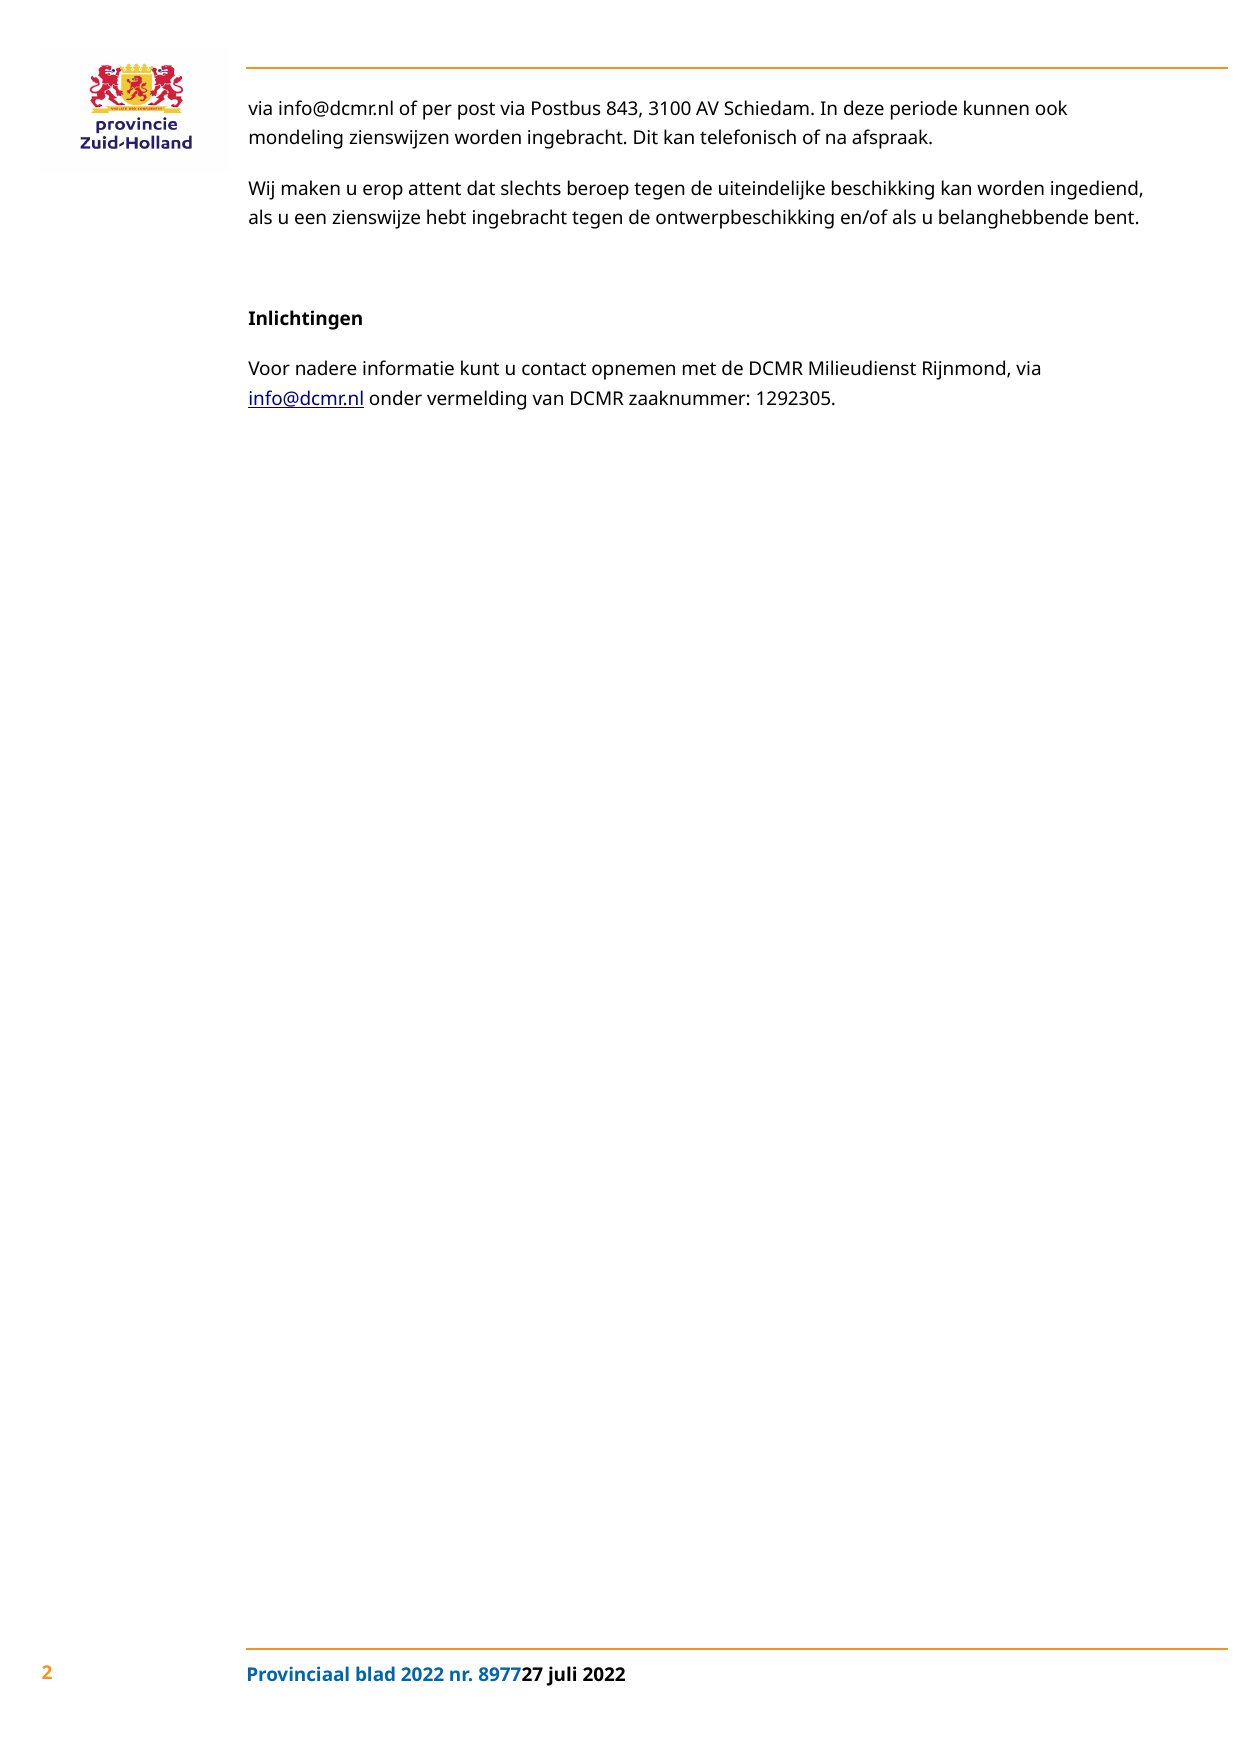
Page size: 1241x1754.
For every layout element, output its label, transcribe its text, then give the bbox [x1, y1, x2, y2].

text Inlichtingen [248, 305, 1152, 331]
text Voor nadere informatie kunt u contact opnemen met de DCMR Milieudienst Rijnmond, via info@dcmr.nl onder vermelding van DCMR zaaknummer: 1292305. [248, 356, 1152, 411]
picture [41, 47, 231, 172]
text Wij maken u erop attent dat slechts beroep tegen de uiteindelijke beschikking kan worden ingediend, als u een zienswijze hebt ingebracht tegen de ontwerpbeschikking en/of als u belanghebbende bent. [248, 175, 1152, 230]
text via info@dcmr.nl of per post via Postbus 843, 3100 AV Schiedam. In deze periode kunnen ook mondeling zienswijzen worden ingebracht. Dit kan telefonisch of na afspraak. [248, 95, 1152, 150]
